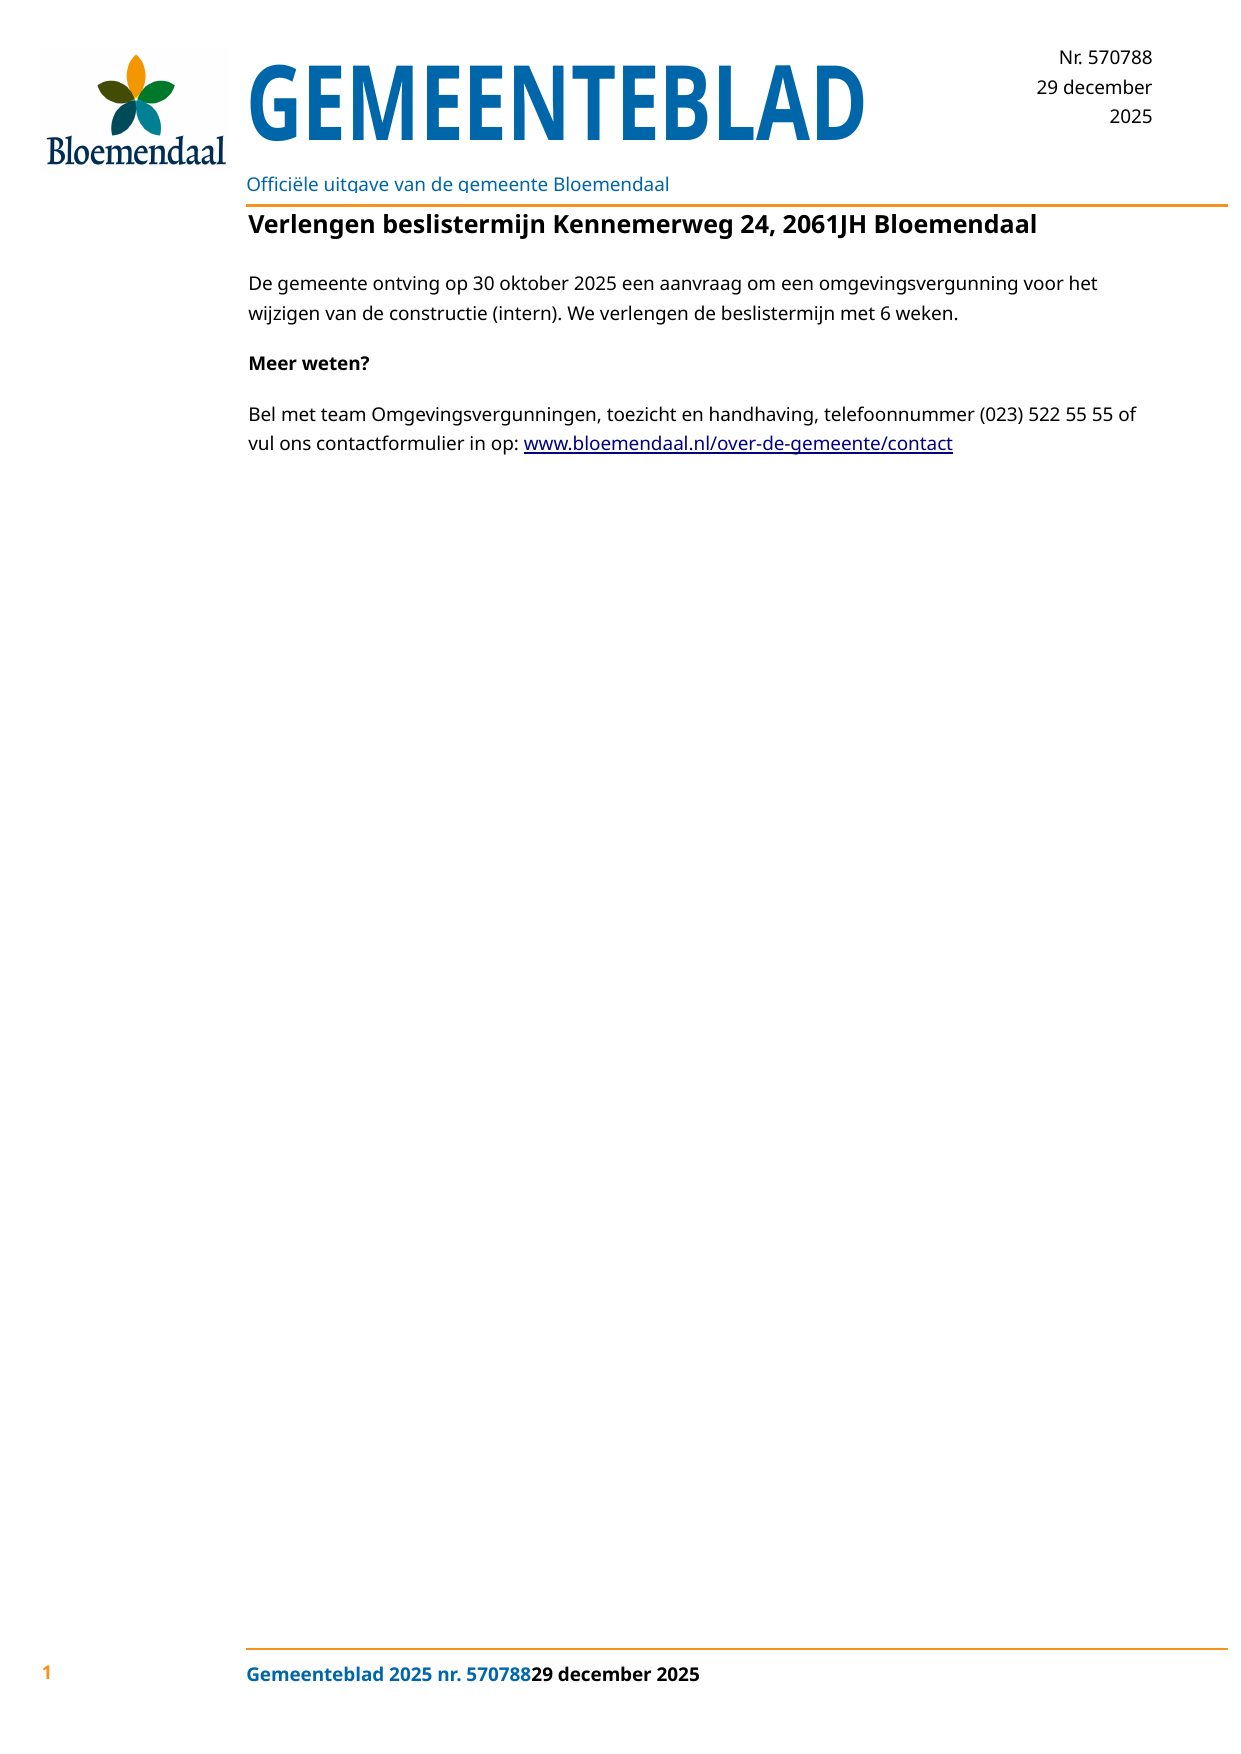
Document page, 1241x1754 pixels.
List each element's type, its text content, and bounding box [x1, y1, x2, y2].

picture [41, 47, 231, 172]
text De gemeente ontving op 30 oktober 2025 een aanvraag om een omgevingsvergunning voor het wijzigen van de constructie (intern). We verlengen de beslistermijn met 6 weken. [248, 270, 1152, 326]
text Verlengen beslistermijn Kennemerweg 24, 2061JH Bloemendaal [248, 207, 1152, 241]
text Meer weten? [248, 350, 1152, 376]
text Bel met team Omgevingsvergunningen, toezicht en handhaving, telefoonnummer (023) 522 55 55 of vul ons contactformulier in op: www.bloemendaal.nl/over-de-gemeente/contact [248, 401, 1152, 456]
